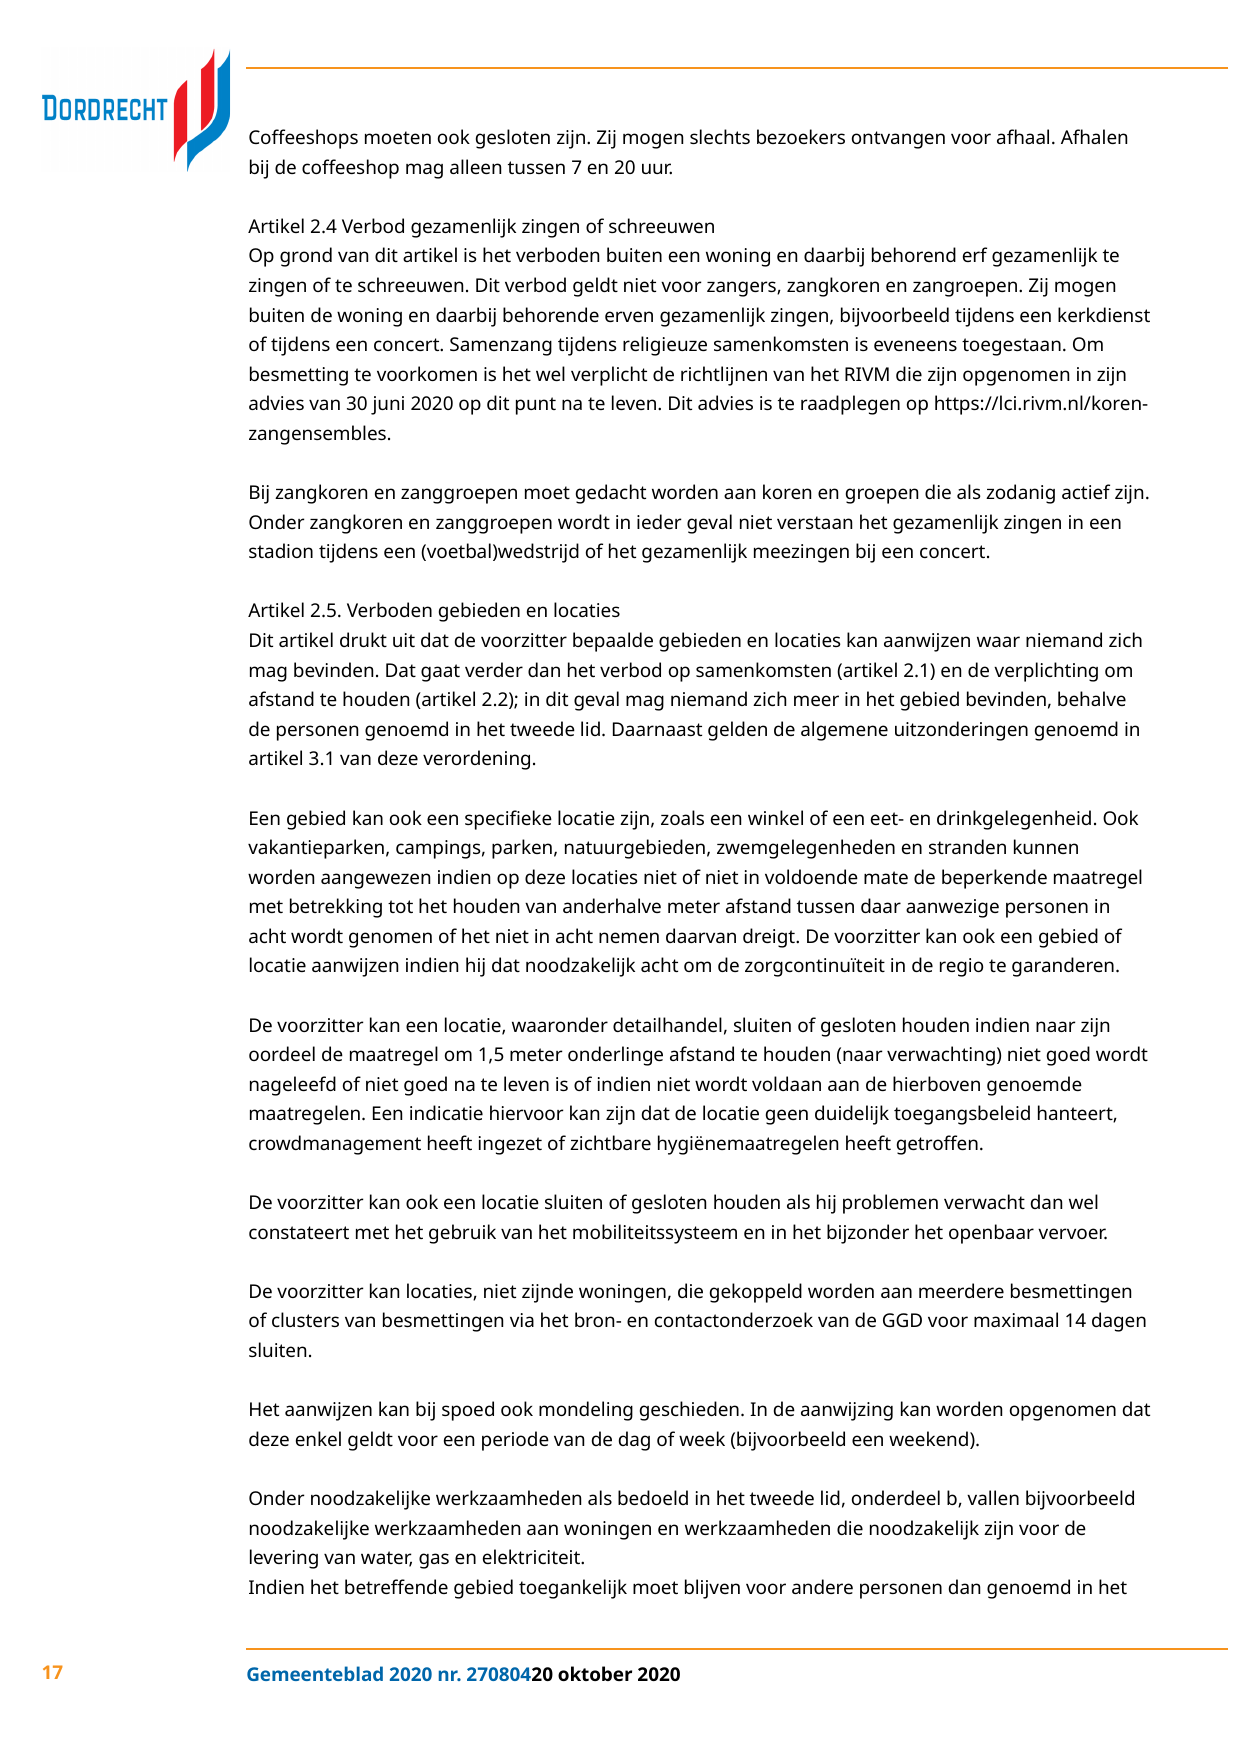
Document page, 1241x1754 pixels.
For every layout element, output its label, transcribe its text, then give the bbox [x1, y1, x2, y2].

text De voorzitter kan ook een locatie sluiten of gesloten houden als hij problemen verwacht dan wel constateert met het gebruik van het mobiliteitssysteem en in het bijzonder het openbaar vervoer. [248, 1189, 1152, 1245]
text De voorzitter kan locaties, niet zijnde woningen, die gekoppeld worden aan meerdere besmettingen of clusters van besmettingen via het bron- en contactonderzoek van de GGD voor maximaal 14 dagen sluiten. [248, 1278, 1152, 1363]
text De voorzitter kan een locatie, waaronder detailhandel, sluiten of gesloten houden indien naar zijn oordeel de maatregel om 1,5 meter onderlinge afstand te houden (naar verwachting) niet goed wordt nageleefd of niet goed na te leven is of indien niet wordt voldaan aan de hierboven genoemde maatregelen. Een indicatie hiervoor kan zijn dat de locatie geen duidelijk toegangsbeleid hanteert, crowdmanagement heeft ingezet of zichtbare hygiënemaatregelen heeft getroffen. [248, 1012, 1152, 1156]
text Onder noodzakelijke werkzaamheden als bedoeld in het tweede lid, onderdeel b, vallen bijvoorbeeld noodzakelijke werkzaamheden aan woningen en werkzaamheden die noodzakelijk zijn voor de levering van water, gas en elektriciteit. [248, 1485, 1152, 1570]
text Artikel 2.4 Verbod gezamenlijk zingen of schreeuwen [248, 213, 1152, 239]
text Artikel 2.5. Verboden gebieden en locaties [248, 598, 1152, 623]
text Het aanwijzen kan bij spoed ook mondeling geschieden. In de aanwijzing kan worden opgenomen dat deze enkel geldt voor een periode van de dag of week (bijvoorbeeld een weekend). [248, 1396, 1152, 1452]
text Bij zangkoren en zanggroepen moet gedacht worden aan koren en groepen die als zodanig actief zijn. Onder zangkoren en zanggroepen wordt in ieder geval niet verstaan het gezamenlijk zingen in een stadion tijdens een (voetbal)wedstrijd of het gezamenlijk meezingen bij een concert. [248, 479, 1152, 564]
picture [41, 47, 231, 172]
text Op grond van dit artikel is het verboden buiten een woning en daarbij behorend erf gezamenlijk te zingen of te schreeuwen. Dit verbod geldt niet voor zangers, zangkoren en zangroepen. Zij mogen buiten de woning en daarbij behorende erven gezamenlijk zingen, bijvoorbeeld tijdens een kerkdienst of tijdens een concert. Samenzang tijdens religieuze samenkomsten is eveneens toegestaan. Om besmetting te voorkomen is het wel verplicht de richtlijnen van het RIVM die zijn opgenomen in zijn advies van 30 juni 2020 op dit punt na te leven. Dit advies is te raadplegen op https://lci.rivm.nl/koren-zangensembles. [248, 243, 1152, 446]
text Indien het betreffende gebied toegankelijk moet blijven voor andere personen dan genoemd in het [248, 1574, 1152, 1600]
text Dit artikel drukt uit dat de voorzitter bepaalde gebieden en locaties kan aanwijzen waar niemand zich mag bevinden. Dat gaat verder dan het verbod op samenkomsten (artikel 2.1) en de verplichting om afstand te houden (artikel 2.2); in dit geval mag niemand zich meer in het gebied bevinden, behalve de personen genoemd in het tweede lid. Daarnaast gelden de algemene uitzonderingen genoemd in artikel 3.1 van deze verordening. [248, 627, 1152, 771]
text Coffeeshops moeten ook gesloten zijn. Zij mogen slechts bezoekers ontvangen voor afhaal. Afhalen bij de coffeeshop mag alleen tussen 7 en 20 uur. [248, 124, 1152, 180]
text Een gebied kan ook een specifieke locatie zijn, zoals een winkel of een eet- en drinkgelegenheid. Ook vakantieparken, campings, parken, natuurgebieden, zwemgelegenheden en stranden kunnen worden aangewezen indien op deze locaties niet of niet in voldoende mate de beperkende maatregel met betrekking tot het houden van anderhalve meter afstand tussen daar aanwezige personen in acht wordt genomen of het niet in acht nemen daarvan dreigt. De voorzitter kan ook een gebied of locatie aanwijzen indien hij dat noodzakelijk acht om de zorgcontinuïteit in de regio te garanderen. [248, 805, 1152, 978]
